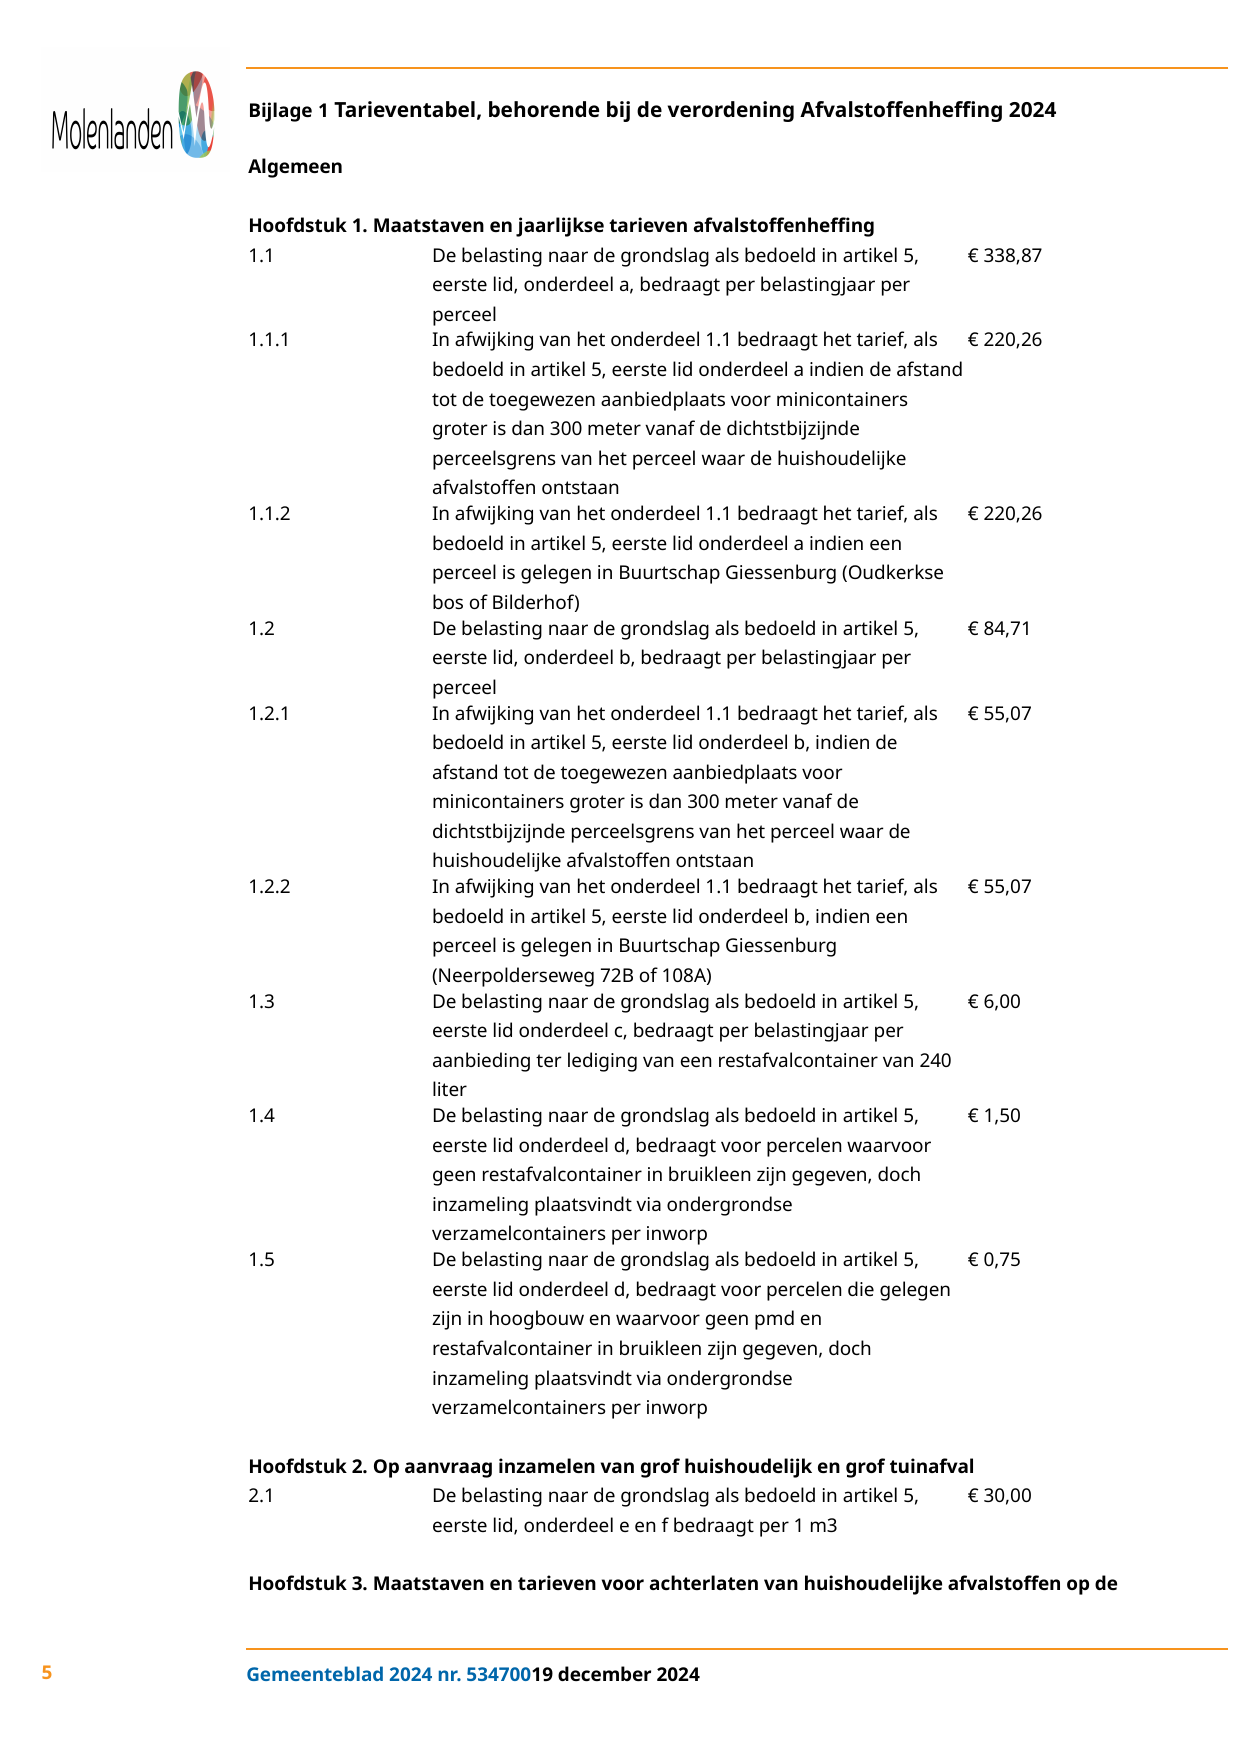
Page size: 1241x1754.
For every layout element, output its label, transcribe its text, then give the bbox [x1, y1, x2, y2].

table_cell In afwijking van het onderdeel 1.1 bedraagt het tarief, als bedoeld in artikel 5, eerste lid onderdeel a indien een perceel is gelegen in Buurtschap Giessenburg (Oudkerkse bos of Bilderhof) [432, 500, 968, 615]
text Algemeen [248, 153, 1152, 179]
table_cell In afwijking van het onderdeel 1.1 bedraagt het tarief, als bedoeld in artikel 5, eerste lid onderdeel a indien de afstand tot de toegewezen aanbiedplaats voor minicontainers groter is dan 300 meter vanaf de dichtstbijzijnde perceelsgrens van het perceel waar de huishoudelijke afvalstoffen ontstaan [432, 327, 968, 500]
table_cell € 55,07 [968, 873, 1152, 988]
table_cell 1.1.2 [248, 500, 432, 615]
text Bijlage 1 Tarieventabel, behorende bij de verordening Afvalstoffenheffing 2024 [248, 95, 1152, 123]
table_cell 1.2.2 [248, 873, 432, 988]
text Hoofdstuk 2. Op aanvraag inzamelen van grof huishoudelijk en grof tuinafval [248, 1453, 1152, 1478]
table_cell € 220,26 [968, 327, 1152, 500]
table_cell € 6,00 [968, 988, 1152, 1102]
table_cell 1.4 [248, 1102, 432, 1246]
table_cell De belasting naar de grondslag als bedoeld in artikel 5, eerste lid onderdeel d, bedraagt voor percelen waarvoor geen restafvalcontainer in bruikleen zijn gegeven, doch inzameling plaatsvindt via ondergrondse verzamelcontainers per inworp [432, 1102, 968, 1246]
table_cell € 0,75 [968, 1246, 1152, 1420]
table_cell In afwijking van het onderdeel 1.1 bedraagt het tarief, als bedoeld in artikel 5, eerste lid onderdeel b, indien een perceel is gelegen in Buurtschap Giessenburg (Neerpolderseweg 72B of 108A) [432, 873, 968, 988]
table_cell De belasting naar de grondslag als bedoeld in artikel 5, eerste lid onderdeel c, bedraagt per belastingjaar per aanbieding ter lediging van een restafvalcontainer van 240 liter [432, 988, 968, 1102]
table_cell 1.2 [248, 615, 432, 700]
picture [41, 47, 231, 172]
table_cell 1.5 [248, 1246, 432, 1420]
table_cell 1.2.1 [248, 700, 432, 873]
table_cell 1.1.1 [248, 327, 432, 500]
table_header 2.1 [248, 1483, 432, 1538]
text Hoofdstuk 1. Maatstaven en jaarlijkse tarieven afvalstoffenheffing [248, 212, 1152, 238]
table_header 1.1 [248, 242, 432, 327]
table_cell 1.3 [248, 988, 432, 1102]
table_header De belasting naar de grondslag als bedoeld in artikel 5, eerste lid, onderdeel e en f bedraagt per 1 m3 [432, 1483, 968, 1538]
table_header De belasting naar de grondslag als bedoeld in artikel 5, eerste lid, onderdeel a, bedraagt per belastingjaar per perceel [432, 242, 968, 327]
table_cell € 84,71 [968, 615, 1152, 700]
text Hoofdstuk 3. Maatstaven en tarieven voor achterlaten van huishoudelijke afvalstoffen op de [248, 1571, 1152, 1596]
table_cell € 1,50 [968, 1102, 1152, 1246]
table_cell € 220,26 [968, 500, 1152, 615]
table_header € 338,87 [968, 242, 1152, 327]
table_cell De belasting naar de grondslag als bedoeld in artikel 5, eerste lid onderdeel d, bedraagt voor percelen die gelegen zijn in hoogbouw en waarvoor geen pmd en restafvalcontainer in bruikleen zijn gegeven, doch inzameling plaatsvindt via ondergrondse verzamelcontainers per inworp [432, 1246, 968, 1420]
table_cell In afwijking van het onderdeel 1.1 bedraagt het tarief, als bedoeld in artikel 5, eerste lid onderdeel b, indien de afstand tot de toegewezen aanbiedplaats voor minicontainers groter is dan 300 meter vanaf de dichtstbijzijnde perceelsgrens van het perceel waar de huishoudelijke afvalstoffen ontstaan [432, 700, 968, 873]
table_cell € 55,07 [968, 700, 1152, 873]
table_header € 30,00 [968, 1483, 1152, 1538]
table_cell De belasting naar de grondslag als bedoeld in artikel 5, eerste lid, onderdeel b, bedraagt per belastingjaar per perceel [432, 615, 968, 700]
